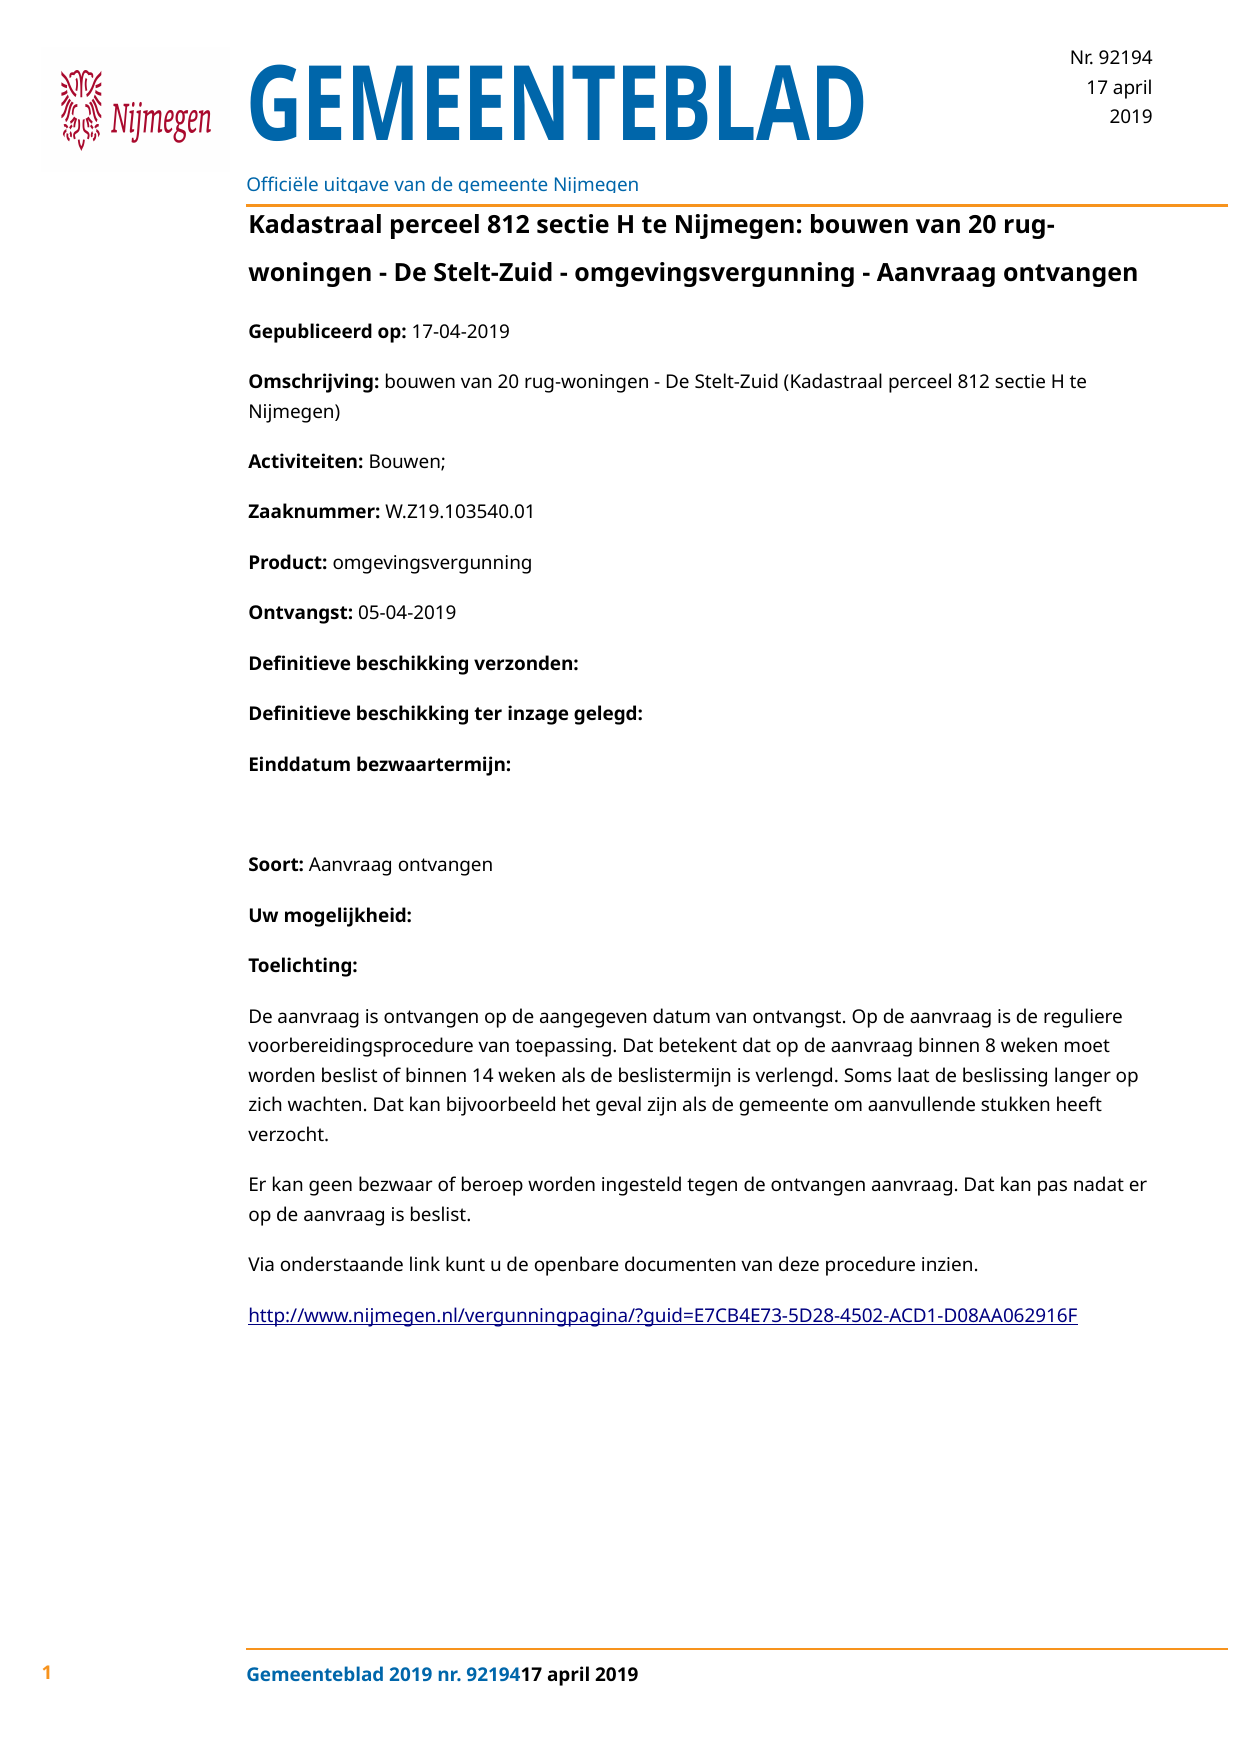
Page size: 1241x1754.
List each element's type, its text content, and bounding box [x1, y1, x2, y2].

text Activiteiten: Bouwen; [248, 448, 1152, 474]
text Er kan geen bezwaar of beroep worden ingesteld tegen de ontvangen aanvraag. Dat kan pas nadat er op de aanvraag is beslist. [248, 1172, 1152, 1227]
text Kadastraal perceel 812 sectie H te Nijmegen: bouwen van 20 rug-woningen - De Stelt-Zuid - omgevingsvergunning - Aanvraag ontvangen [248, 207, 1152, 288]
text Soort: Aanvraag ontvangen [248, 852, 1152, 877]
text Einddatum bezwaartermijn: [248, 751, 1152, 777]
text Definitieve beschikking ter inzage gelegd: [248, 700, 1152, 726]
text Omschrijving: bouwen van 20 rug-woningen - De Stelt-Zuid (Kadastraal perceel 812 sectie H te Nijmegen) [248, 368, 1152, 424]
text Zaaknummer: W.Z19.103540.01 [248, 499, 1152, 524]
text Toelichting: [248, 952, 1152, 978]
text De aanvraag is ontvangen op de aangegeven datum van ontvangst. Op de aanvraag is de reguliere voorbereidingsprocedure van toepassing. Dat betekent dat op de aanvraag binnen 8 weken moet worden beslist of binnen 14 weken als de beslistermijn is verlengd. Soms laat de beslissing langer op zich wachten. Dat kan bijvoorbeeld het geval zijn als de gemeente om aanvullende stukken heeft verzocht. [248, 1003, 1152, 1147]
text Uw mogelijkheid: [248, 902, 1152, 928]
picture [41, 47, 231, 172]
text Gepubliceerd op: 17-04-2019 [248, 318, 1152, 344]
text Via onderstaande link kunt u de openbare documenten van deze procedure inzien. [248, 1252, 1152, 1277]
text Definitieve beschikking verzonden: [248, 650, 1152, 676]
text Product: omgevingsvergunning [248, 549, 1152, 575]
text Ontvangst: 05-04-2019 [248, 599, 1152, 625]
text http://www.nijmegen.nl/vergunningpagina/?guid=E7CB4E73-5D28-4502-ACD1-D08AA062916F [248, 1302, 1152, 1328]
